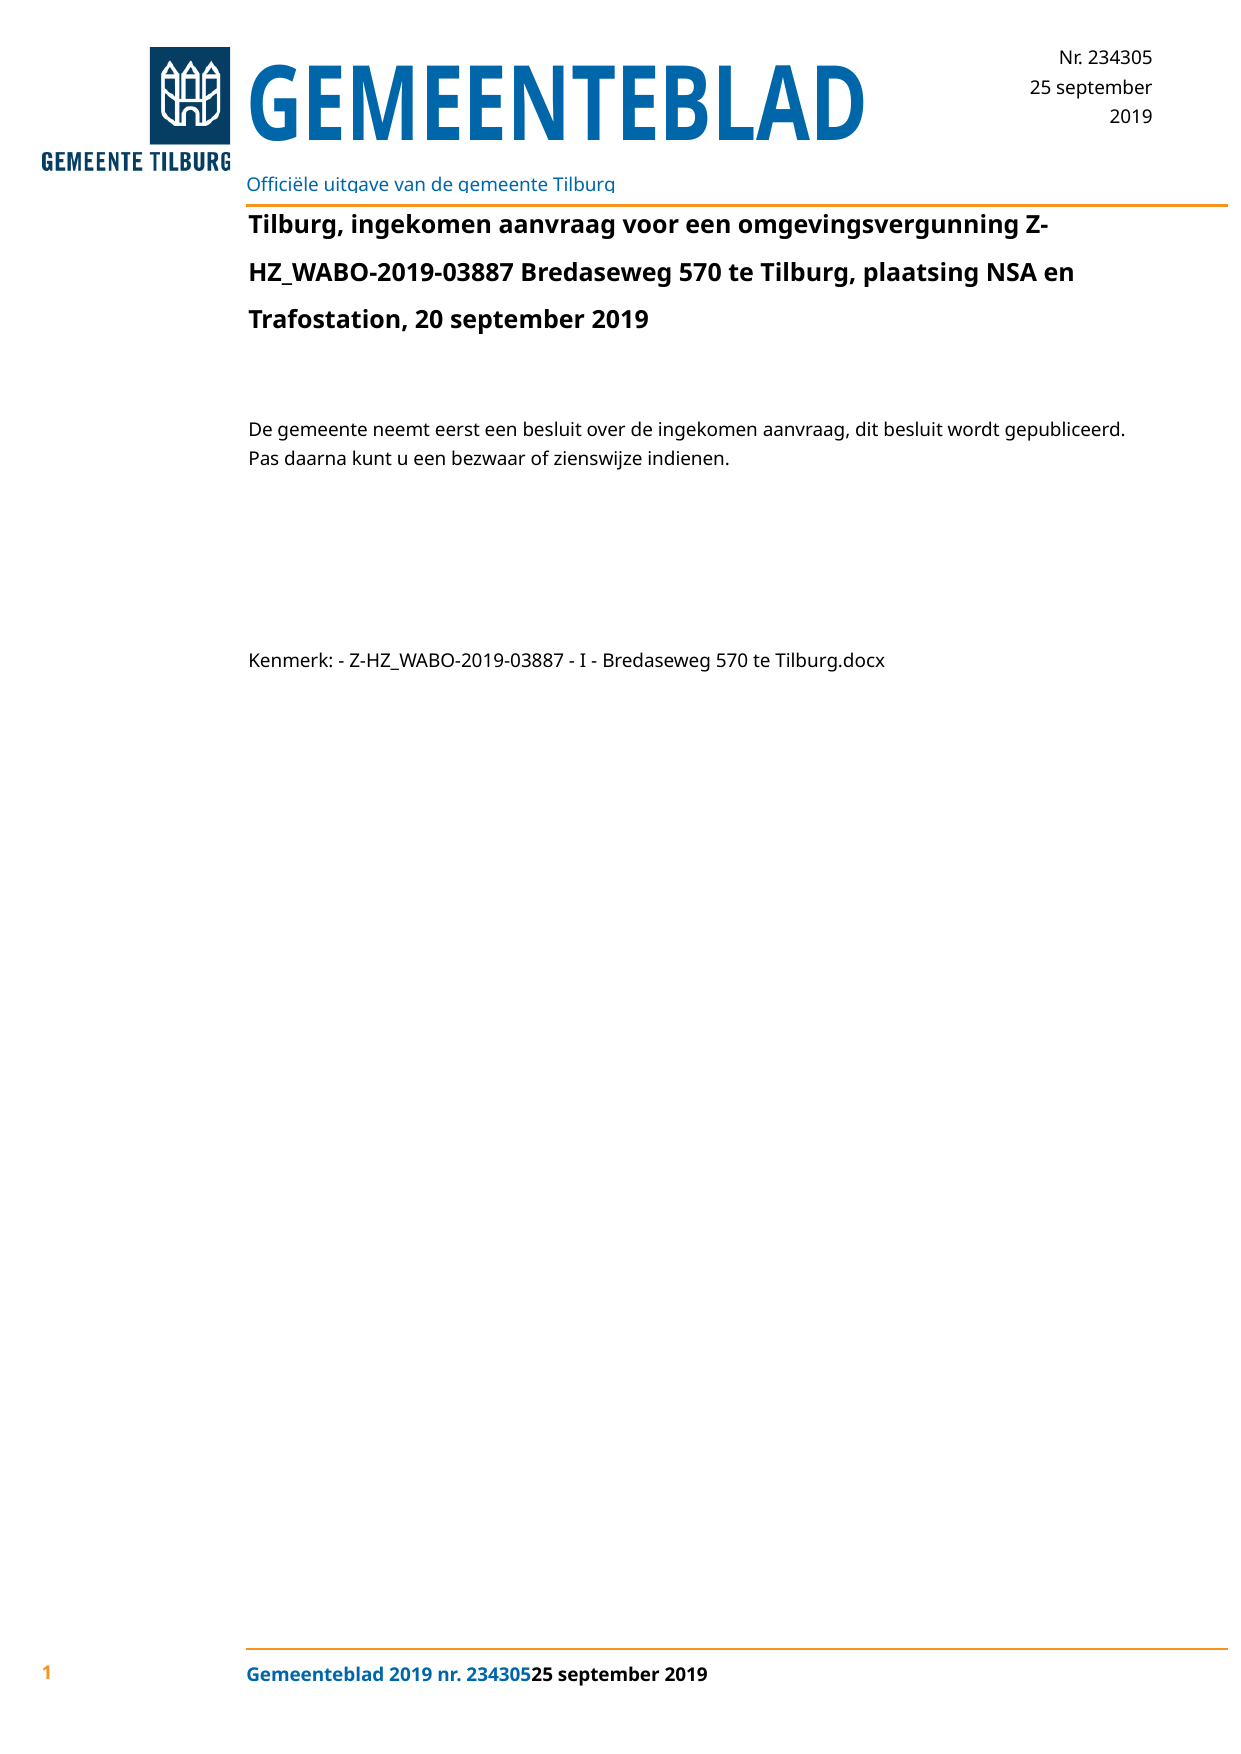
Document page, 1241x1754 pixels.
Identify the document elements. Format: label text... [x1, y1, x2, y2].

text Tilburg, ingekomen aanvraag voor een omgevingsvergunning Z-HZ_WABO-2019-03887 Bredaseweg 570 te Tilburg, plaatsing NSA en Trafostation, 20 september 2019 [248, 207, 1152, 336]
picture [41, 47, 231, 172]
text De gemeente neemt eerst een besluit over de ingekomen aanvraag, dit besluit wordt gepubliceerd. Pas daarna kunt u een bezwaar of zienswijze indienen. [248, 416, 1152, 471]
text Kenmerk: - Z-HZ_WABO-2019-03887 - I - Bredaseweg 570 te Tilburg.docx [248, 647, 1152, 673]
